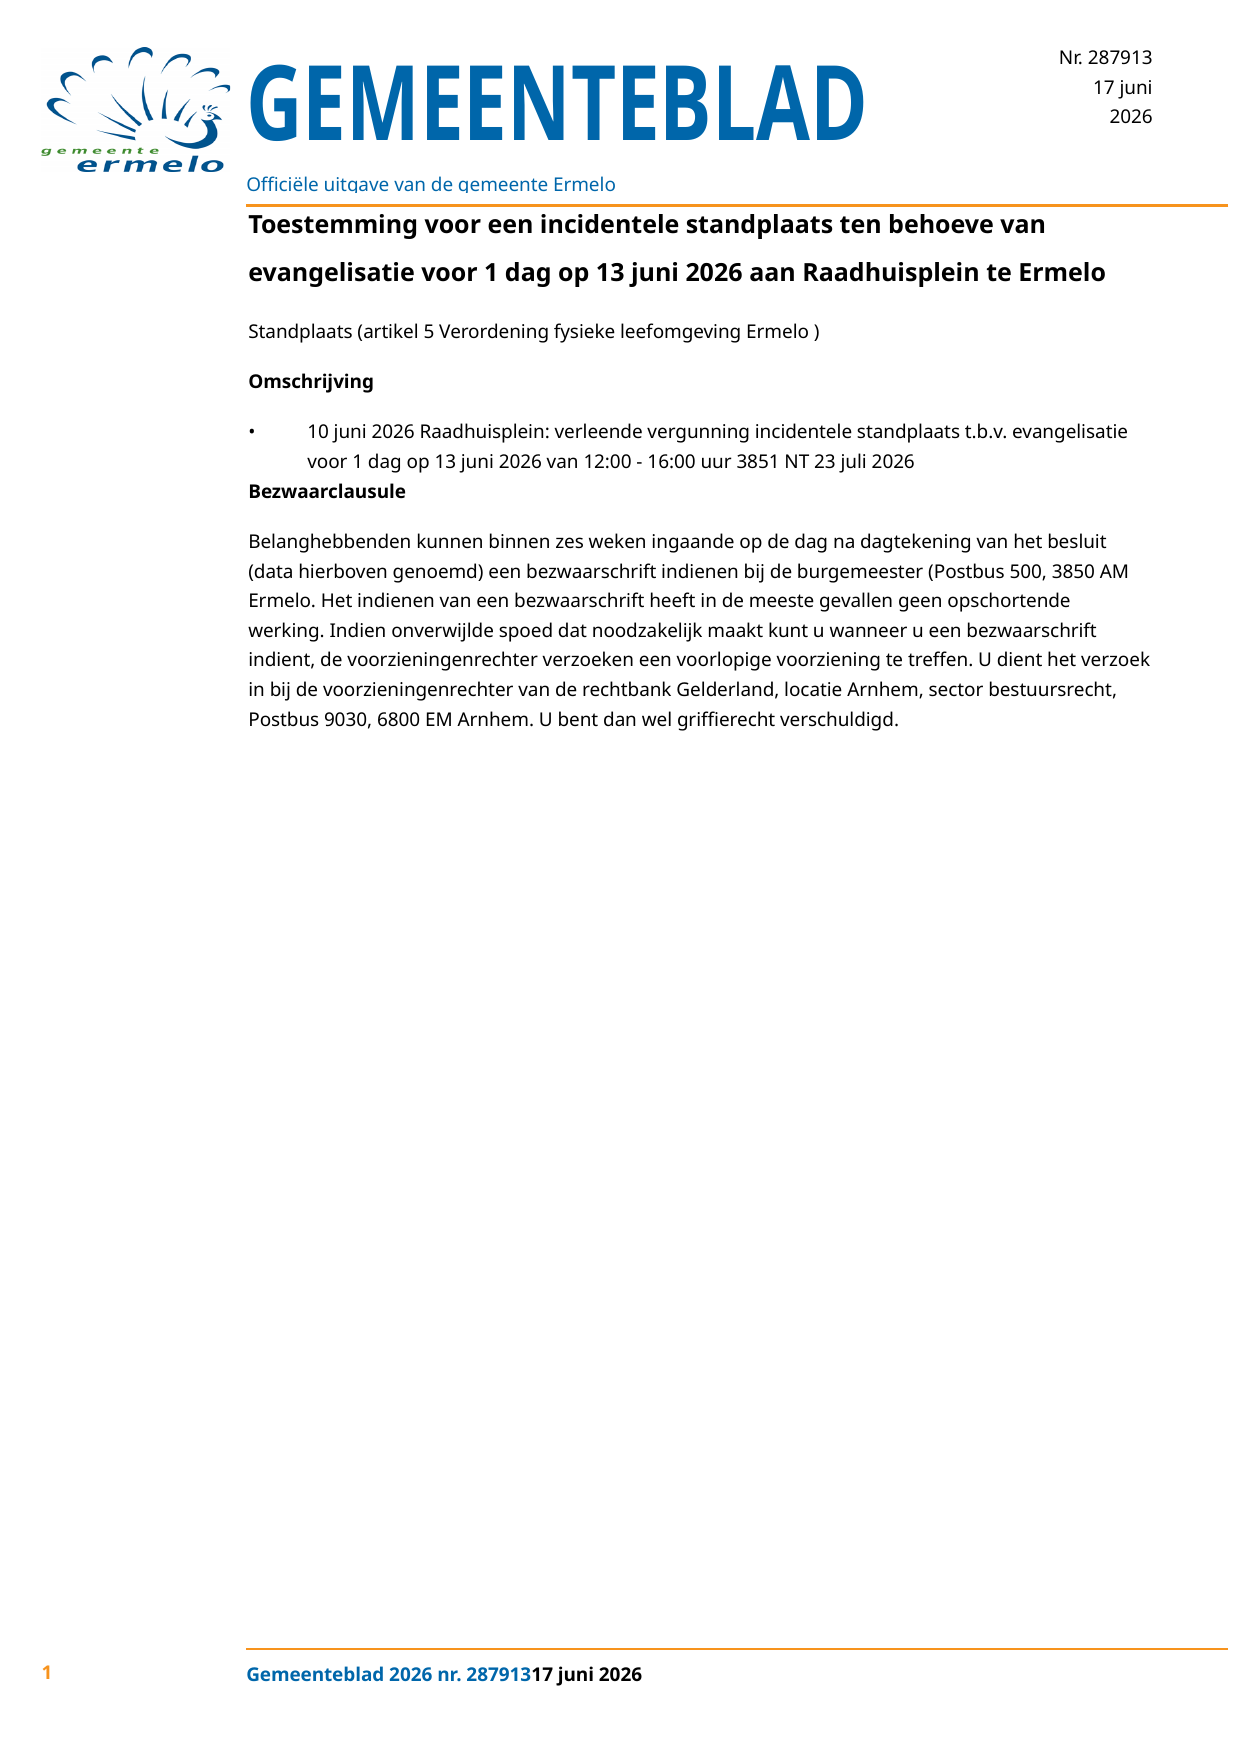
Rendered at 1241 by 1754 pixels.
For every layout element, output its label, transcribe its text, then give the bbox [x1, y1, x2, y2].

list 10 juni 2026 Raadhuisplein: verleende vergunning incidentele standplaats t.b.v. evangelisatie voor 1 dag op 13 juni 2026 van 12:00 - 16:00 uur 3851 NT 23 juli 2026 [248, 419, 1152, 474]
text Bezwaarclausule [248, 478, 1152, 504]
text Toestemming voor een incidentele standplaats ten behoeve van evangelisatie voor 1 dag op 13 juni 2026 aan Raadhuisplein te Ermelo [248, 207, 1152, 288]
text Standplaats (artikel 5 Verordening fysieke leefomgeving Ermelo ) [248, 318, 1152, 344]
text Belanghebbenden kunnen binnen zes weken ingaande op de dag na dagtekening van het besluit (data hierboven genoemd) een bezwaarschrift indienen bij de burgemeester (Postbus 500, 3850 AM Ermelo. Het indienen van een bezwaarschrift heeft in de meeste gevallen geen opschortende werking. Indien onverwijlde spoed dat noodzakelijk maakt kunt u wanneer u een bezwaarschrift indient, de voorzieningenrechter verzoeken een voorlopige voorziening te treffen. U dient het verzoek in bij de voorzieningenrechter van de rechtbank Gelderland, locatie Arnhem, sector bestuursrecht, Postbus 9030, 6800 EM Arnhem. U bent dan wel griffierecht verschuldigd. [248, 528, 1152, 732]
text Omschrijving [248, 368, 1152, 394]
picture [41, 47, 231, 172]
